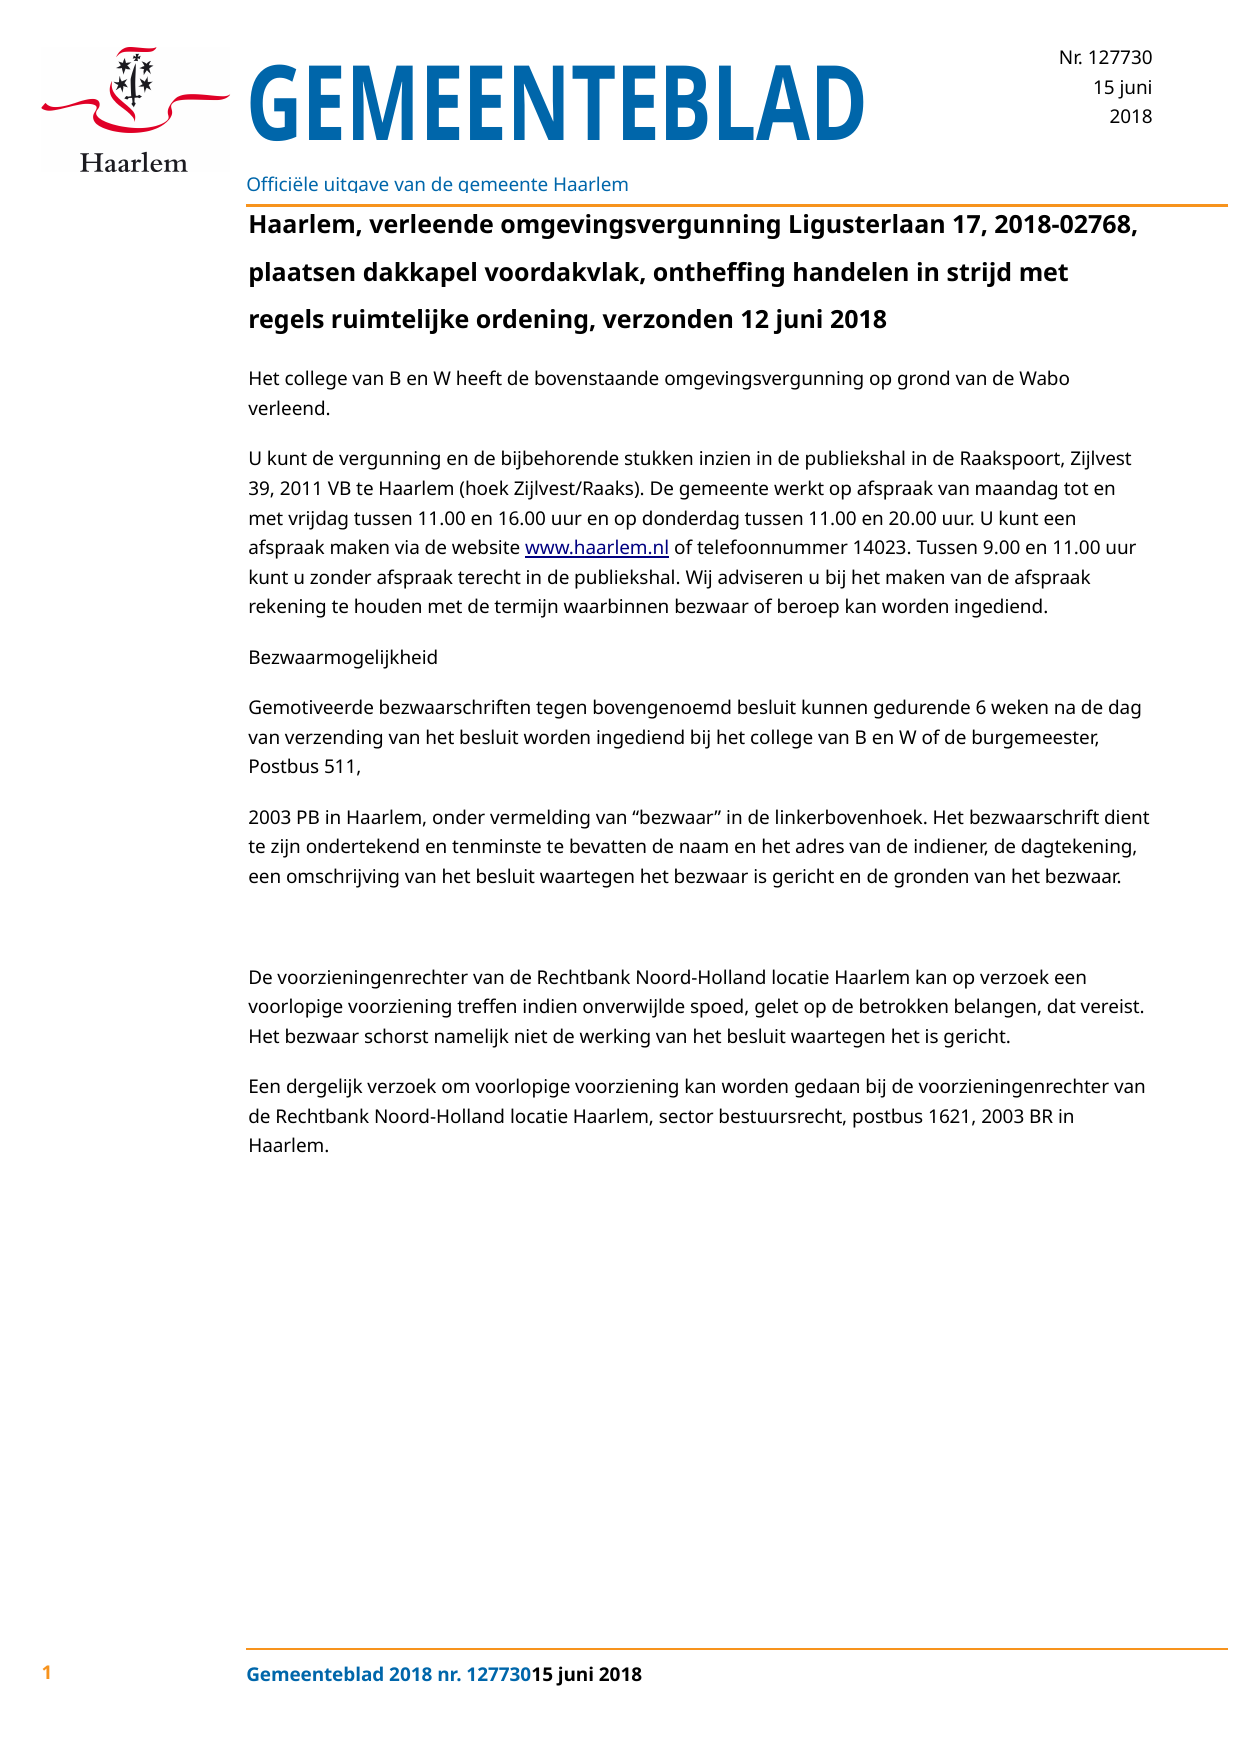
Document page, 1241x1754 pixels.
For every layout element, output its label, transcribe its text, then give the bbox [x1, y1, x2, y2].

text Een dergelijk verzoek om voorlopige voorziening kan worden gedaan bij de voorzieningenrechter van de Rechtbank Noord-Holland locatie Haarlem, sector bestuursrecht, postbus 1621, 2003 BR in Haarlem. [248, 1073, 1152, 1158]
text 2003 PB in Haarlem, onder vermelding van “bezwaar” in de linkerbovenhoek. Het bezwaarschrift dient te zijn ondertekend en tenminste te bevatten de naam en het adres van de indiener, de dagtekening, een omschrijving van het besluit waartegen het bezwaar is gericht en de gronden van het bezwaar. [248, 804, 1152, 889]
text Het college van B en W heeft de bovenstaande omgevingsvergunning op grond van de Wabo verleend. [248, 366, 1152, 421]
picture [41, 47, 231, 172]
text Gemotiveerde bezwaarschriften tegen bovengenoemd besluit kunnen gedurende 6 weken na de dag van verzending van het besluit worden ingediend bij het college van B en W of de burgemeester, Postbus 511, [248, 694, 1152, 779]
text Haarlem, verleende omgevingsvergunning Ligusterlaan 17, 2018-02768, plaatsen dakkapel voordakvlak, ontheffing handelen in strijd met regels ruimtelijke ordening, verzonden 12 juni 2018 [248, 207, 1152, 336]
text Bezwaarmogelijkheid [248, 644, 1152, 669]
text U kunt de vergunning en de bijbehorende stukken inzien in de publiekshal in de Raakspoort, Zijlvest 39, 2011 VB te Haarlem (hoek Zijlvest/Raaks). De gemeente werkt op afspraak van maandag tot en met vrijdag tussen 11.00 en 16.00 uur en op donderdag tussen 11.00 en 20.00 uur. U kunt een afspraak maken via de website www.haarlem.nl of telefoonnummer 14023. Tussen 9.00 en 11.00 uur kunt u zonder afspraak terecht in de publiekshal. Wij adviseren u bij het maken van de afspraak rekening te houden met de termijn waarbinnen bezwaar of beroep kan worden ingediend. [248, 446, 1152, 619]
text De voorzieningenrechter van de Rechtbank Noord-Holland locatie Haarlem kan op verzoek een voorlopige voorziening treffen indien onverwijlde spoed, gelet op de betrokken belangen, dat vereist. Het bezwaar schorst namelijk niet de werking van het besluit waartegen het is gericht. [248, 964, 1152, 1049]
